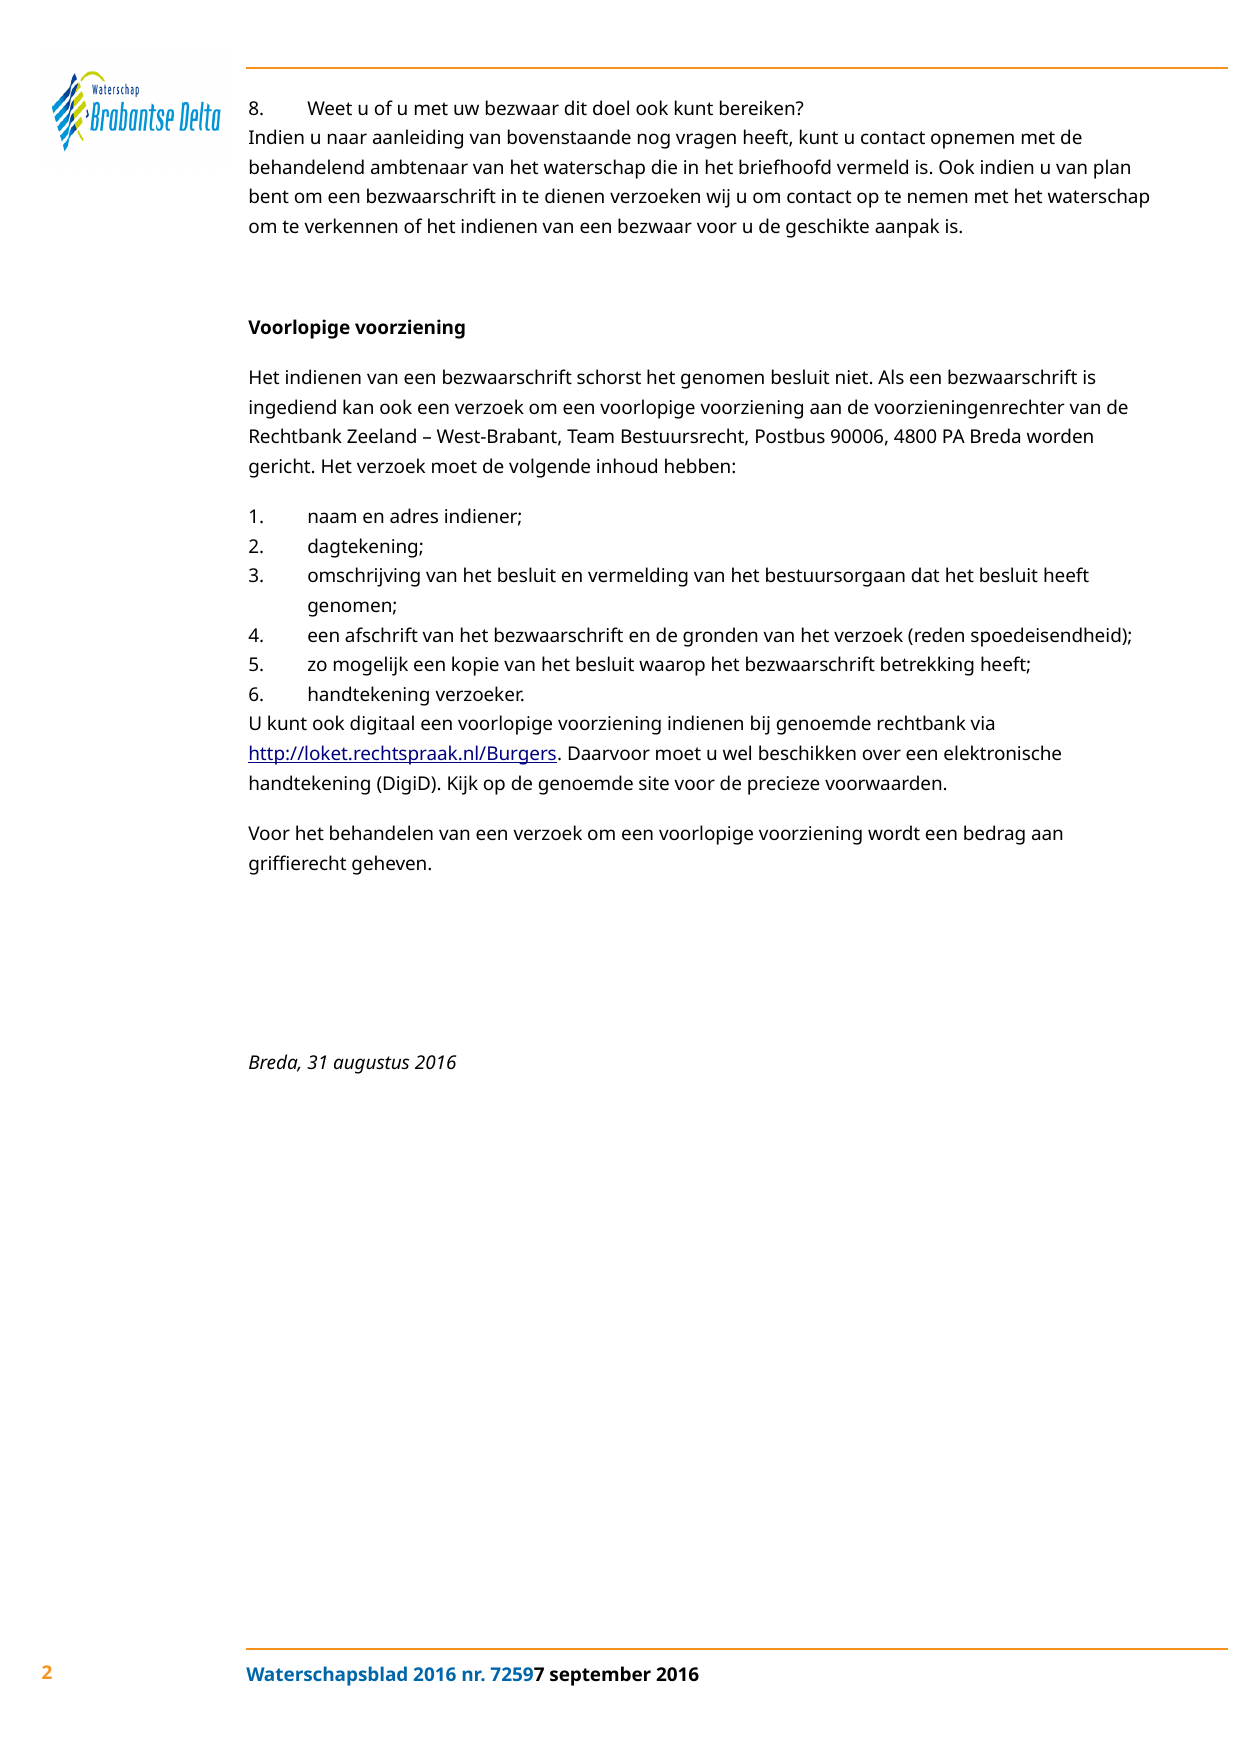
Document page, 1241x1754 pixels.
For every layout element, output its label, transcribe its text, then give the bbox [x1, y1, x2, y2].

picture [41, 47, 231, 172]
text Het indienen van een bezwaarschrift schorst het genomen besluit niet. Als een bezwaarschrift is ingediend kan ook een verzoek om een voorlopige voorziening aan de voorzieningenrechter van de Rechtbank Zeeland – West-Brabant, Team Bestuursrecht, Postbus 90006, 4800 PA Breda worden gericht. Het verzoek moet de volgende inhoud hebben: [248, 364, 1152, 479]
list Weet u of u met uw bezwaar dit doel ook kunt bereiken? [248, 95, 1152, 121]
text Breda, 31 augustus 2016 [248, 1049, 1152, 1074]
text Voorlopige voorziening [248, 314, 1152, 340]
list handtekening verzoeker. [248, 681, 1152, 707]
text U kunt ook digitaal een voorlopige voorziening indienen bij genoemde rechtbank via http://loket.rechtspraak.nl/Burgers. Daarvoor moet u wel beschikken over een elektronische handtekening (DigiD). Kijk op de genoemde site voor de precieze voorwaarden. [248, 711, 1152, 796]
text Indien u naar aanleiding van bovenstaande nog vragen heeft, kunt u contact opnemen met de behandelend ambtenaar van het waterschap die in het briefhoofd vermeld is. Ook indien u van plan bent om een bezwaarschrift in te dienen verzoeken wij u om contact op te nemen met het waterschap om te verkennen of het indienen van een bezwaar voor u de geschikte aanpak is. [248, 124, 1152, 239]
list dagtekening; [248, 533, 1152, 559]
list naam en adres indiener; [248, 503, 1152, 529]
list een afschrift van het bezwaarschrift en de gronden van het verzoek (reden spoedeisendheid); [248, 622, 1152, 648]
list zo mogelijk een kopie van het besluit waarop het bezwaarschrift betrekking heeft; [248, 651, 1152, 677]
list omschrijving van het besluit en vermelding van het bestuursorgaan dat het besluit heeft genomen; [248, 563, 1152, 618]
text Voor het behandelen van een verzoek om een voorlopige voorziening wordt een bedrag aan griffierecht geheven. [248, 820, 1152, 876]
